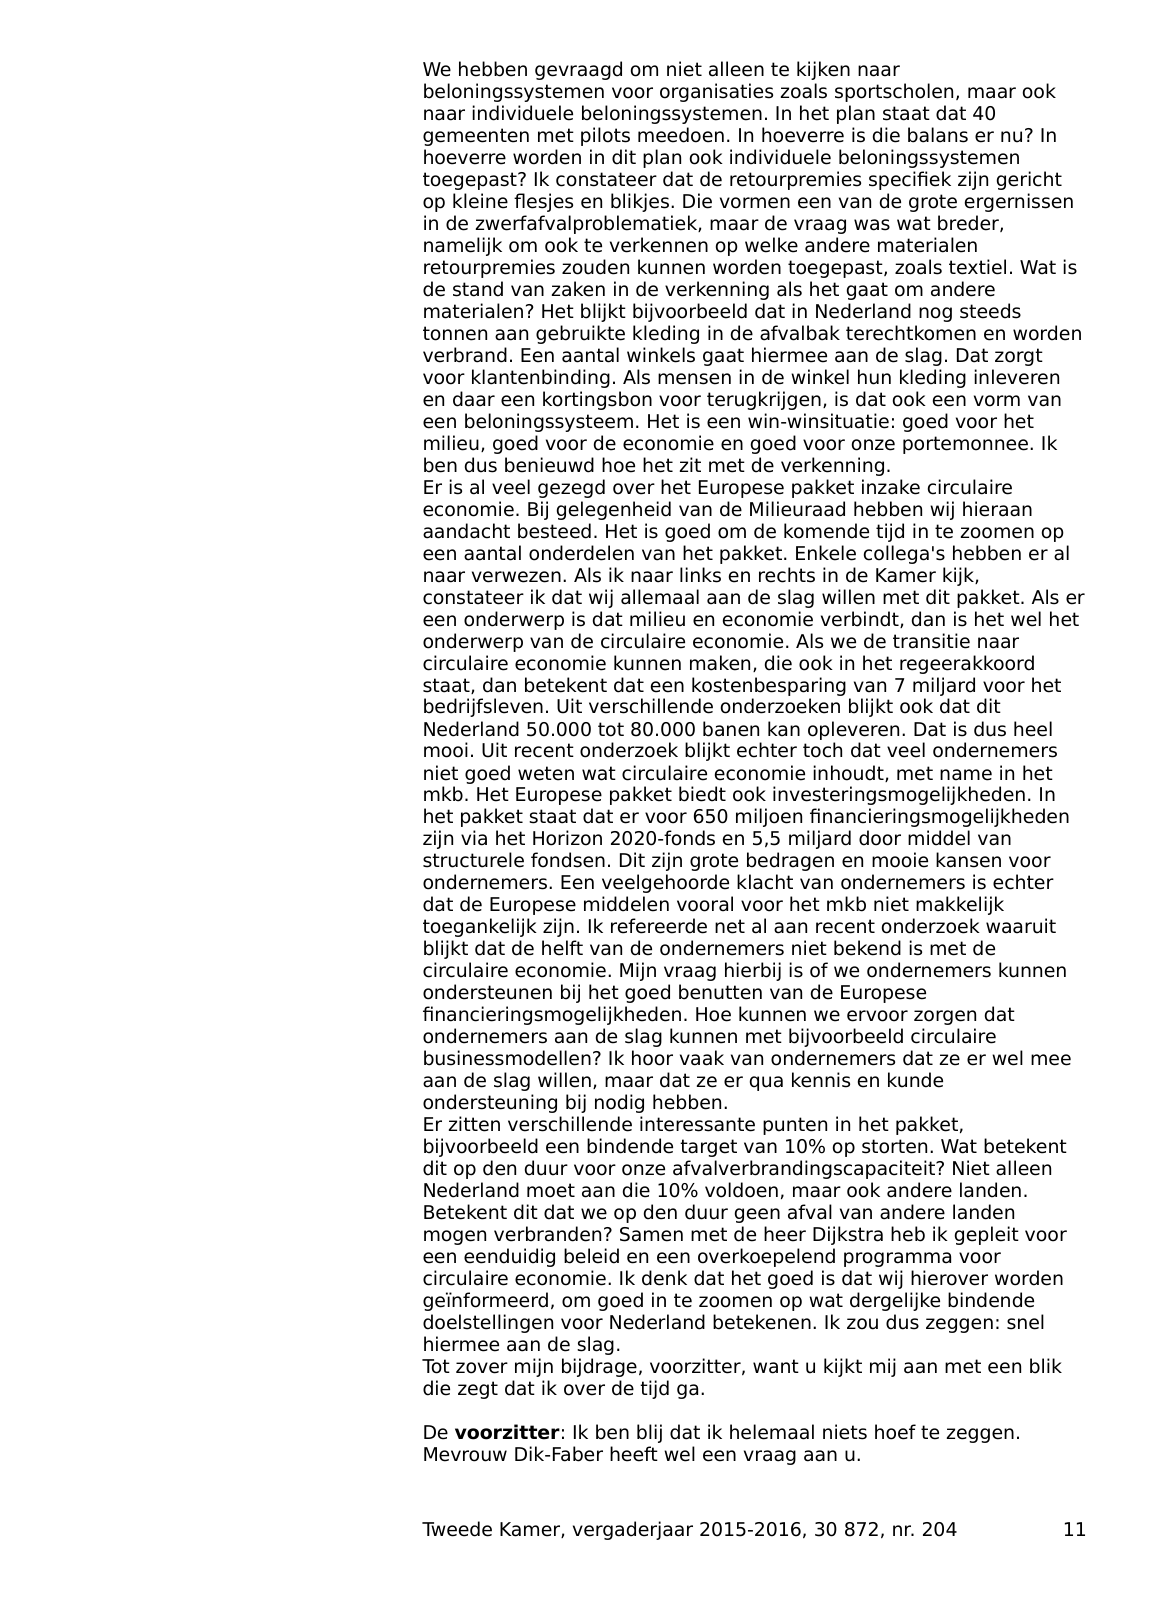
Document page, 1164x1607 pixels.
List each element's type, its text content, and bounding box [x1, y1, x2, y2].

text We hebben gevraagd om niet alleen te kijken naar beloningssystemen voor organisaties zoals sportscholen, maar ook naar individuele beloningssystemen. In het plan staat dat 40 gemeenten met pilots meedoen. In hoeverre is die balans er nu? In hoeverre worden in dit plan ook individuele beloningssystemen toegepast? Ik constateer dat de retourpremies specifiek zijn gericht op kleine flesjes en blikjes. Die vormen een van de grote ergernissen in de zwerfafvalproblematiek, maar de vraag was wat breder, namelijk om ook te verkennen op welke andere materialen retourpremies zouden kunnen worden toegepast, zoals textiel. Wat is de stand van zaken in de verkenning als het gaat om andere materialen? Het blijkt bijvoorbeeld dat in Nederland nog steeds tonnen aan gebruikte kleding in de afvalbak terechtkomen en worden verbrand. Een aantal winkels gaat hiermee aan de slag. Dat zorgt voor klantenbinding. Als mensen in de winkel hun kleding inleveren en daar een kortingsbon voor terugkrijgen, is dat ook een vorm van een beloningssysteem. Het is een win-winsituatie: goed voor het milieu, goed voor de economie en goed voor onze portemonnee. Ik ben dus benieuwd hoe het zit met de verkenning. [422, 59, 1087, 477]
text Tot zover mijn bijdrage, voorzitter, want u kijkt mij aan met een blik die zegt dat ik over de tijd ga. [422, 1356, 1087, 1400]
text Er zitten verschillende interessante punten in het pakket, bijvoorbeeld een bindende target van 10% op storten. Wat betekent dit op den duur voor onze afvalverbrandingscapaciteit? Niet alleen Nederland moet aan die 10% voldoen, maar ook andere landen. Betekent dit dat we op den duur geen afval van andere landen mogen verbranden? Samen met de heer Dijkstra heb ik gepleit voor een eenduidig beleid en een overkoepelend programma voor circulaire economie. Ik denk dat het goed is dat wij hierover worden geïnformeerd, om goed in te zoomen op wat dergelijke bindende doelstellingen voor Nederland betekenen. Ik zou dus zeggen: snel hiermee aan de slag. [422, 1114, 1087, 1356]
text Er is al veel gezegd over het Europese pakket inzake circulaire economie. Bij gelegenheid van de Milieuraad hebben wij hieraan aandacht besteed. Het is goed om de komende tijd in te zoomen op een aantal onderdelen van het pakket. Enkele collega's hebben er al naar verwezen. Als ik naar links en rechts in de Kamer kijk, constateer ik dat wij allemaal aan de slag willen met dit pakket. Als er een onderwerp is dat milieu en economie verbindt, dan is het wel het onderwerp van de circulaire economie. Als we de transitie naar circulaire economie kunnen maken, die ook in het regeerakkoord staat, dan betekent dat een kostenbesparing van 7 miljard voor het bedrijfsleven. Uit verschillende onderzoeken blijkt ook dat dit Nederland 50.000 tot 80.000 banen kan opleveren. Dat is dus heel mooi. Uit recent onderzoek blijkt echter toch dat veel ondernemers niet goed weten wat circulaire economie inhoudt, met name in het mkb. Het Europese pakket biedt ook investeringsmogelijkheden. In het pakket staat dat er voor 650 miljoen financieringsmogelijkheden zijn via het Horizon 2020-fonds en 5,5 miljard door middel van structurele fondsen. Dit zijn grote bedragen en mooie kansen voor ondernemers. Een veelgehoorde klacht van ondernemers is echter dat de Europese middelen vooral voor het mkb niet makkelijk toegankelijk zijn. Ik refereerde net al aan recent onderzoek waaruit blijkt dat de helft van de ondernemers niet bekend is met de circulaire economie. Mijn vraag hierbij is of we ondernemers kunnen ondersteunen bij het goed benutten van de Europese financieringsmogelijkheden. Hoe kunnen we ervoor zorgen dat ondernemers aan de slag kunnen met bijvoorbeeld circulaire businessmodellen? Ik hoor vaak van ondernemers dat ze er wel mee aan de slag willen, maar dat ze er qua kennis en kunde ondersteuning bij nodig hebben. [422, 477, 1087, 1114]
text De voorzitter: Ik ben blij dat ik helemaal niets hoef te zeggen. Mevrouw Dik-Faber heeft wel een vraag aan u. [422, 1422, 1087, 1466]
